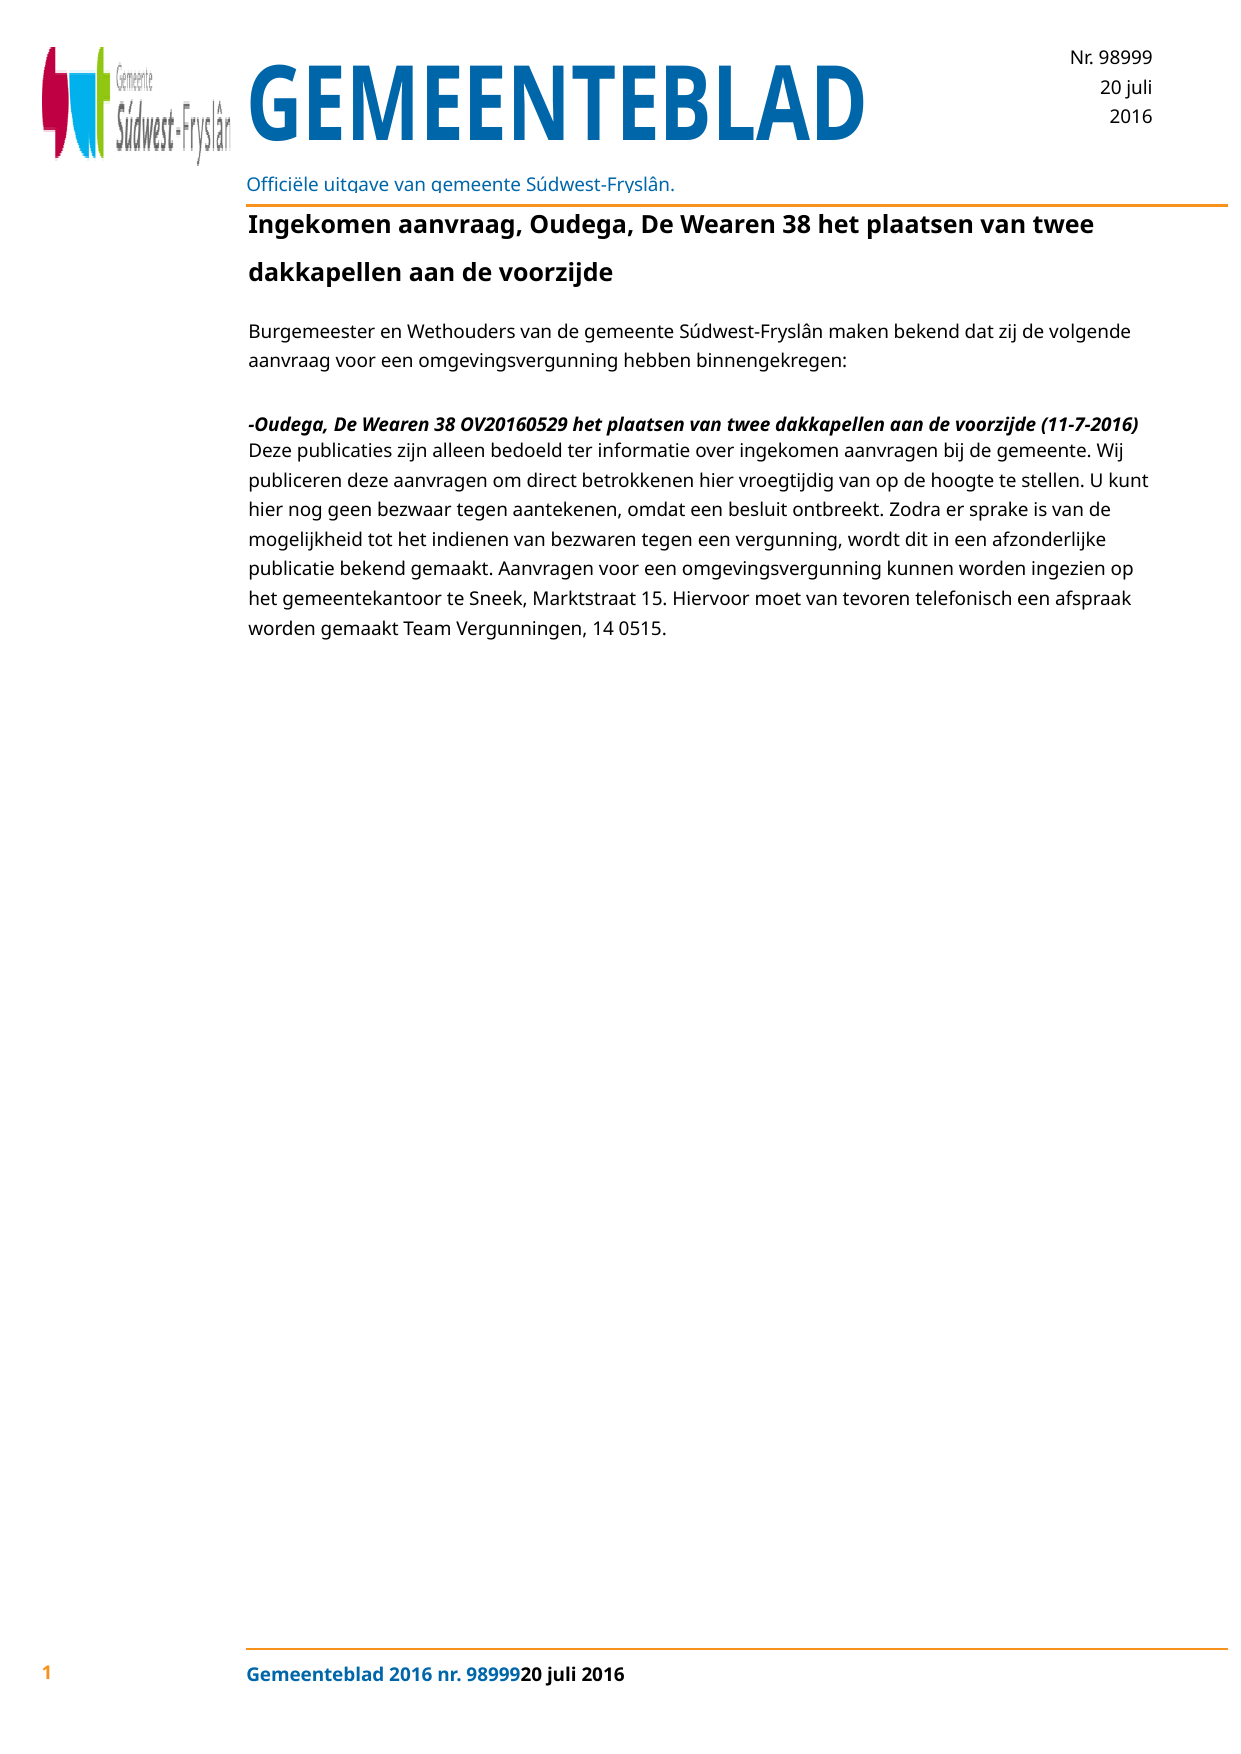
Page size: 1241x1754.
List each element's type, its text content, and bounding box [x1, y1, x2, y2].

picture [41, 47, 231, 172]
text Ingekomen aanvraag, Oudega, De Wearen 38 het plaatsen van twee dakkapellen aan de voorzijde [248, 207, 1152, 288]
text Deze publicaties zijn alleen bedoeld ter informatie over ingekomen aanvragen bij de gemeente. Wij publiceren deze aanvragen om direct betrokkenen hier vroegtijdig van op de hoogte te stellen. U kunt hier nog geen bezwaar tegen aantekenen, omdat een besluit ontbreekt. Zodra er sprake is van de mogelijkheid tot het indienen van bezwaren tegen een vergunning, wordt dit in een afzonderlijke publicatie bekend gemaakt. Aanvragen voor een omgevingsvergunning kunnen worden ingezien op het gemeentekantoor te Sneek, Marktstraat 15. Hiervoor moet van tevoren telefonisch een afspraak worden gemaakt Team Vergunningen, 14 0515. [248, 437, 1152, 640]
text Burgemeester en Wethouders van de gemeente Súdwest-Fryslân maken bekend dat zij de volgende aanvraag voor een omgevingsvergunning hebben binnengekregen: [248, 318, 1152, 373]
text -Oudega, De Wearen 38 OV20160529 het plaatsen van twee dakkapellen aan de voorzijde (11-7-2016) [248, 411, 1152, 437]
